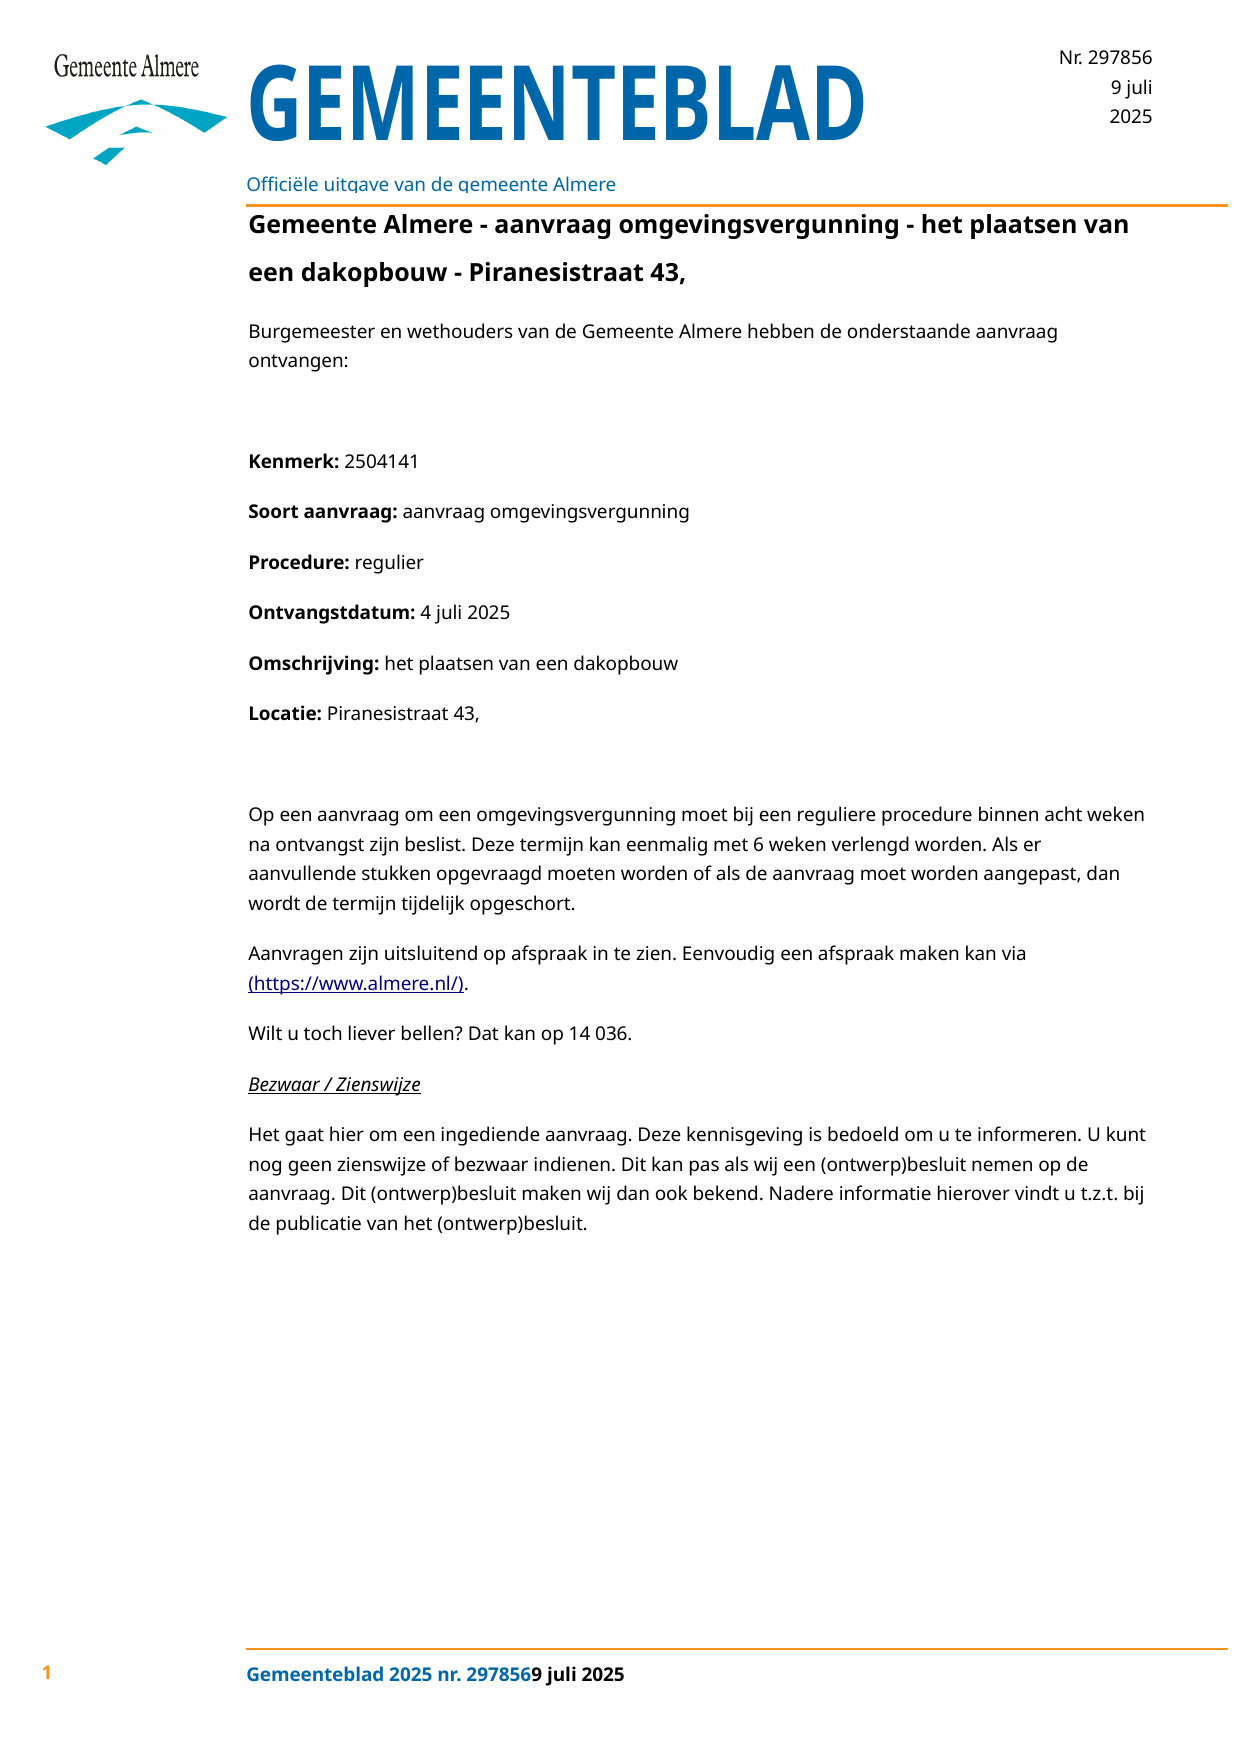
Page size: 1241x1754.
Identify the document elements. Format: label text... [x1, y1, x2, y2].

picture [41, 47, 231, 172]
text Omschrijving: het plaatsen van een dakopbouw [248, 650, 1152, 676]
text Aanvragen zijn uitsluitend op afspraak in te zien. Eenvoudig een afspraak maken kan via (https://www.almere.nl/). [248, 940, 1152, 996]
text Ontvangstdatum: 4 juli 2025 [248, 599, 1152, 625]
text Soort aanvraag: aanvraag omgevingsvergunning [248, 499, 1152, 524]
text Bezwaar / Zienswijze [248, 1071, 1152, 1097]
text Procedure: regulier [248, 549, 1152, 575]
text Het gaat hier om een ingediende aanvraag. Deze kennisgeving is bedoeld om u te informeren. U kunt nog geen zienswijze of bezwaar indienen. Dit kan pas als wij een (ontwerp)besluit nemen op de aanvraag. Dit (ontwerp)besluit maken wij dan ook bekend. Nadere informatie hierover vindt u t.z.t. bij de publicatie van het (ontwerp)besluit. [248, 1121, 1152, 1236]
text Gemeente Almere - aanvraag omgevingsvergunning - het plaatsen van een dakopbouw - Piranesistraat 43, [248, 207, 1152, 288]
text Kenmerk: 2504141 [248, 448, 1152, 474]
text Burgemeester en wethouders van de Gemeente Almere hebben de onderstaande aanvraag ontvangen: [248, 318, 1152, 373]
text Wilt u toch liever bellen? Dat kan op 14 036. [248, 1020, 1152, 1046]
text Locatie: Piranesistraat 43, [248, 700, 1152, 726]
text Op een aanvraag om een omgevingsvergunning moet bij een reguliere procedure binnen acht weken na ontvangst zijn beslist. Deze termijn kan eenmalig met 6 weken verlengd worden. Als er aanvullende stukken opgevraagd moeten worden of als de aanvraag moet worden aangepast, dan wordt de termijn tijdelijk opgeschort. [248, 801, 1152, 916]
